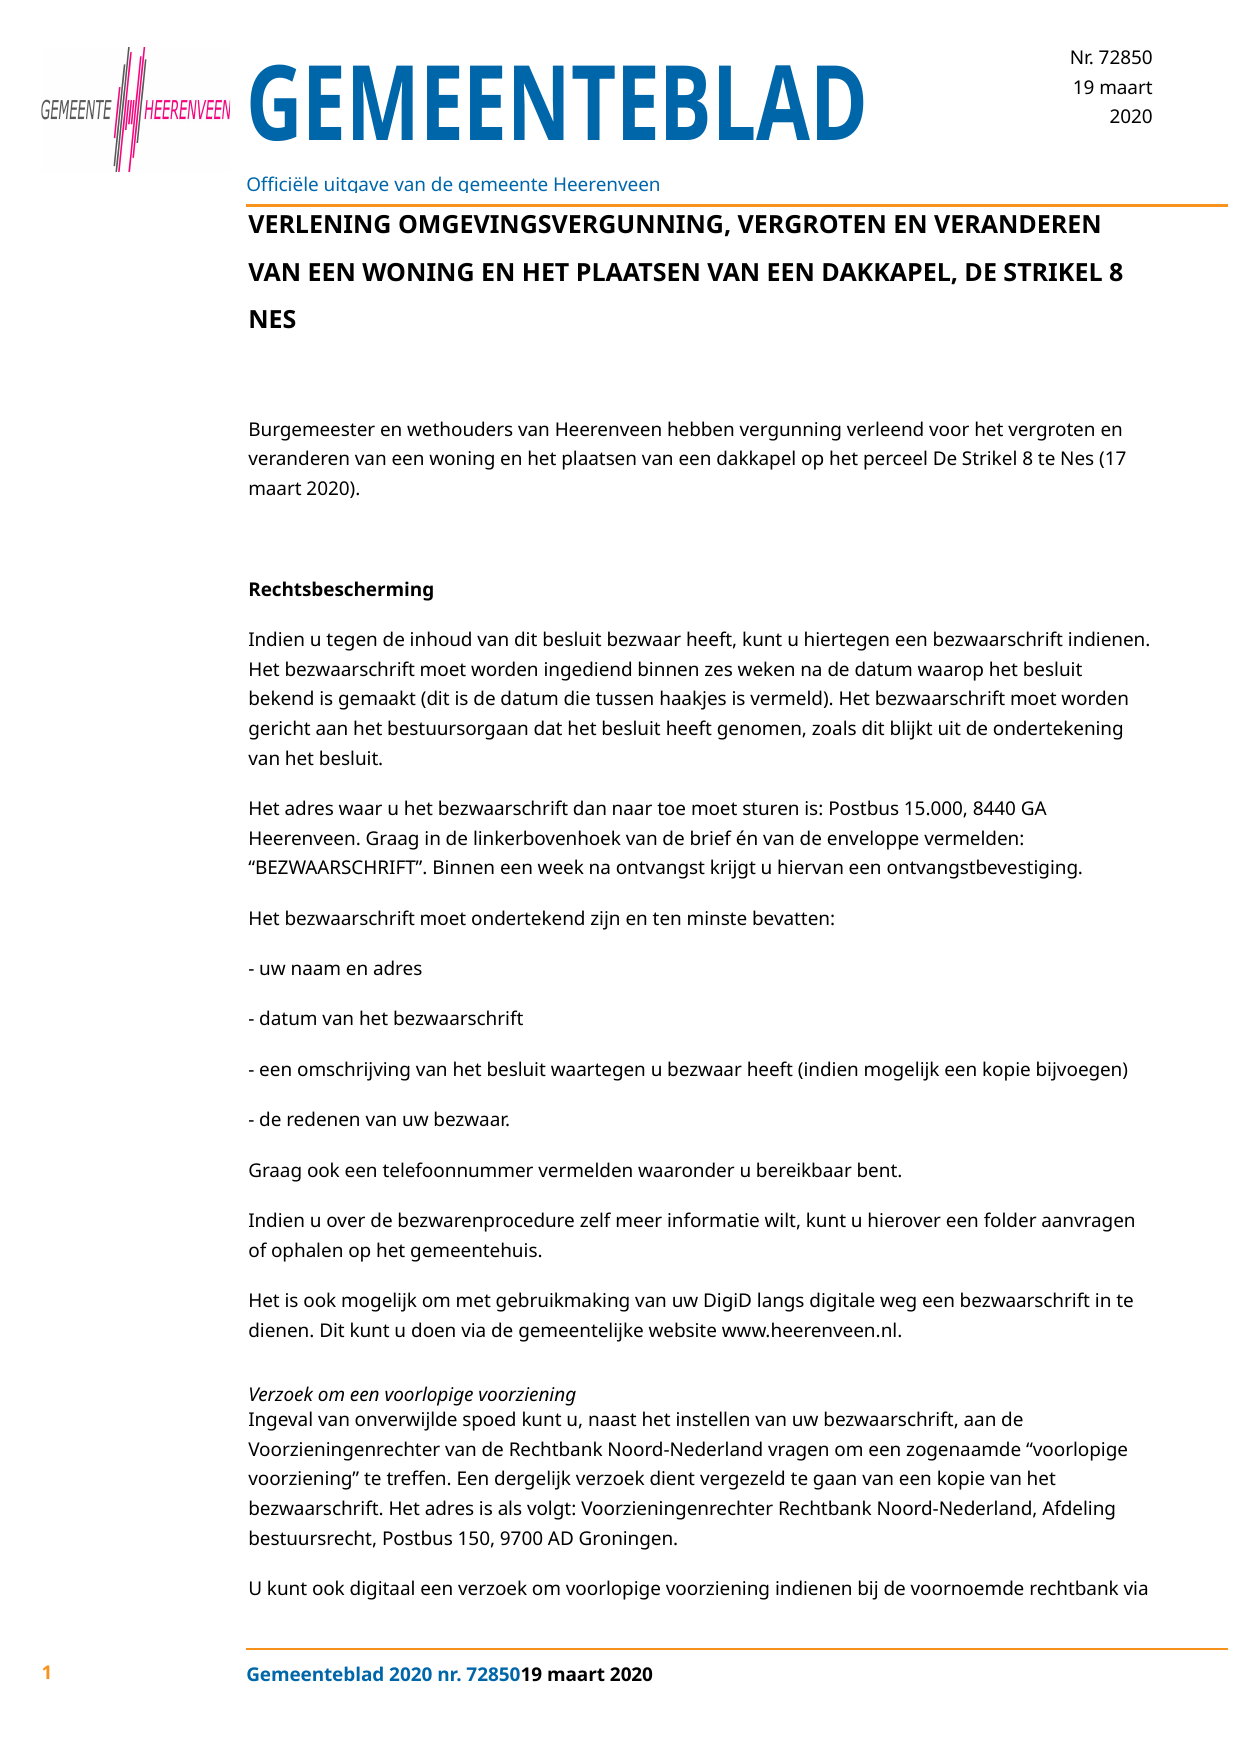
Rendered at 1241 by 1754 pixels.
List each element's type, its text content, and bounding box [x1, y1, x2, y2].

picture [41, 47, 231, 172]
text Ingeval van onverwijlde spoed kunt u, naast het instellen van uw bezwaarschrift, aan de Voorzieningenrechter van de Rechtbank Noord-Nederland vragen om een zogenaamde “voorlopige voorziening” te treffen. Een dergelijk verzoek dient vergezeld te gaan van een kopie van het bezwaarschrift. Het adres is als volgt: Voorzieningenrechter Rechtbank Noord-Nederland, Afdeling bestuursrecht, Postbus 150, 9700 AD Groningen. [248, 1406, 1152, 1551]
text - uw naam en adres [248, 955, 1152, 981]
text Burgemeester en wethouders van Heerenveen hebben vergunning verleend voor het vergroten en veranderen van een woning en het plaatsen van een dakkapel op het perceel De Strikel 8 te Nes (17 maart 2020). [248, 416, 1152, 501]
text U kunt ook digitaal een verzoek om voorlopige voorziening indienen bij de voornoemde rechtbank via [248, 1575, 1152, 1601]
text Indien u over de bezwarenprocedure zelf meer informatie wilt, kunt u hierover een folder aanvragen of ophalen op het gemeentehuis. [248, 1207, 1152, 1262]
text Indien u tegen de inhoud van dit besluit bezwaar heeft, kunt u hiertegen een bezwaarschrift indienen. Het bezwaarschrift moet worden ingediend binnen zes weken na de datum waarop het besluit bekend is gemaakt (dit is de datum die tussen haakjes is vermeld). Het bezwaarschrift moet worden gericht aan het bestuursorgaan dat het besluit heeft genomen, zoals dit blijkt uit de ondertekening van het besluit. [248, 626, 1152, 770]
text Het bezwaarschrift moet ondertekend zijn en ten minste bevatten: [248, 905, 1152, 930]
text - de redenen van uw bezwaar. [248, 1106, 1152, 1132]
text Het is ook mogelijk om met gebruikmaking van uw DigiD langs digitale weg een bezwaarschrift in te dienen. Dit kunt u doen via de gemeentelijke website www.heerenveen.nl. [248, 1287, 1152, 1342]
text Graag ook een telefoonnummer vermelden waaronder u bereikbaar bent. [248, 1157, 1152, 1182]
text Verzoek om een voorlopige voorziening [248, 1381, 1152, 1406]
text - een omschrijving van het besluit waartegen u bezwaar heeft (indien mogelijk een kopie bijvoegen) [248, 1056, 1152, 1082]
text VERLENING OMGEVINGSVERGUNNING, VERGROTEN EN VERANDEREN VAN EEN WONING EN HET PLAATSEN VAN EEN DAKKAPEL, DE STRIKEL 8 NES [248, 207, 1152, 336]
text - datum van het bezwaarschrift [248, 1006, 1152, 1031]
text Het adres waar u het bezwaarschrift dan naar toe moet sturen is: Postbus 15.000, 8440 GA Heerenveen. Graag in de linkerbovenhoek van de brief én van de enveloppe vermelden: “BEZWAARSCHRIFT”. Binnen een week na ontvangst krijgt u hiervan een ontvangstbevestiging. [248, 795, 1152, 880]
text Rechtsbescherming [248, 576, 1152, 602]
